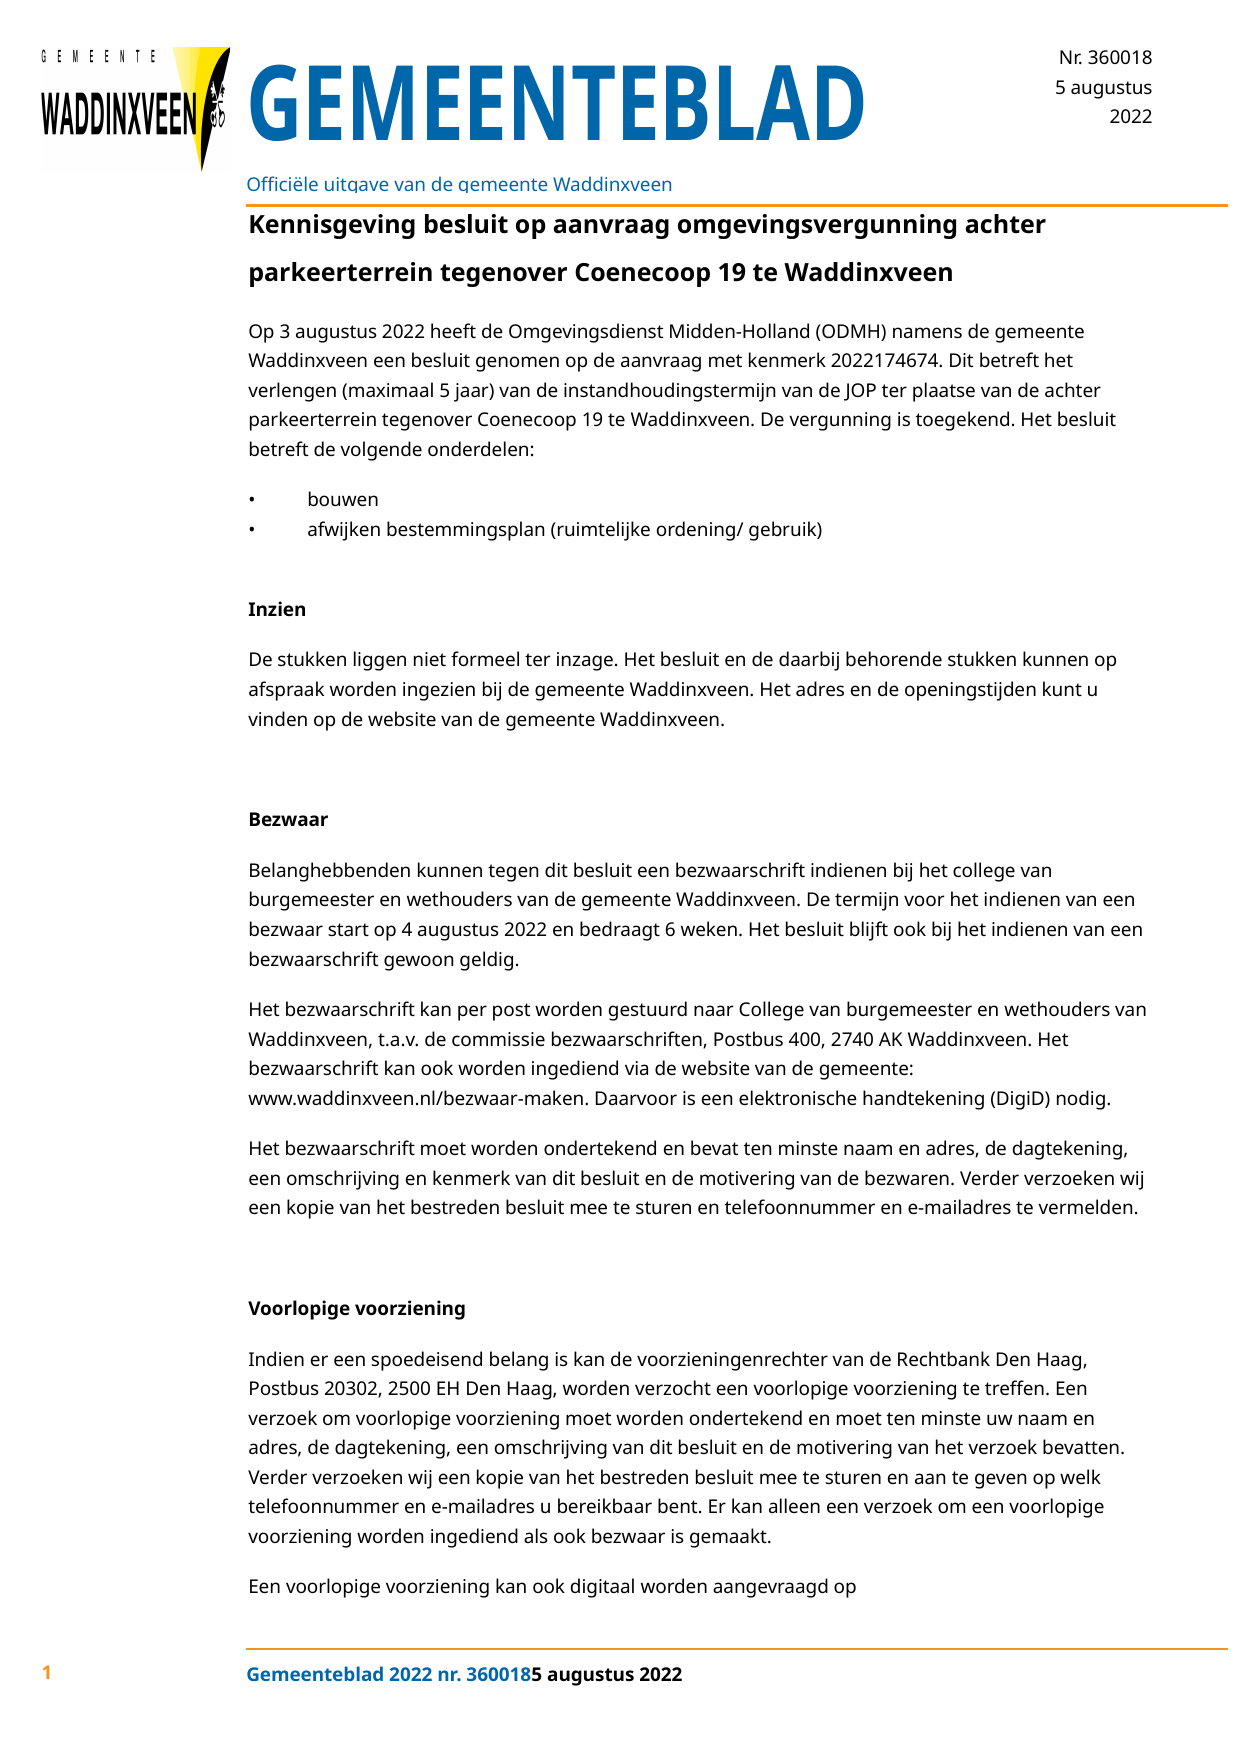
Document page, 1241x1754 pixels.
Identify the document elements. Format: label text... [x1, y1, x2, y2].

text Belanghebbenden kunnen tegen dit besluit een bezwaarschrift indienen bij het college van burgemeester en wethouders van de gemeente Waddinxveen. De termijn voor het indienen van een bezwaar start op 4 augustus 2022 en bedraagt 6 weken. Het besluit blijft ook bij het indienen van een bezwaarschrift gewoon geldig. [248, 857, 1152, 972]
list afwijken bestemmingsplan (ruimtelijke ordening/ gebruik) [248, 516, 1152, 542]
text Het bezwaarschrift moet worden ondertekend en bevat ten minste naam en adres, de dagtekening, een omschrijving en kenmerk van dit besluit en de motivering van de bezwaren. Verder verzoeken wij een kopie van het bestreden besluit mee te sturen en telefoonnummer en e-mailadres te vermelden. [248, 1135, 1152, 1220]
text Kennisgeving besluit op aanvraag omgevingsvergunning achter parkeerterrein tegenover Coenecoop 19 te Waddinxveen [248, 207, 1152, 288]
text Bezwaar [248, 807, 1152, 832]
text Het bezwaarschrift kan per post worden gestuurd naar College van burgemeester en wethouders van Waddinxveen, t.a.v. de commissie bezwaarschriften, Postbus 400, 2740 AK Waddinxveen. Het bezwaarschrift kan ook worden ingediend via de website van de gemeente: www.waddinxveen.nl/bezwaar-maken. Daarvoor is een elektronische handtekening (DigiD) nodig. [248, 996, 1152, 1111]
text Op 3 augustus 2022 heeft de Omgevingsdienst Midden-Holland (ODMH) namens de gemeente Waddinxveen een besluit genomen op de aanvraag met kenmerk 2022174674. Dit betreft het verlengen (maximaal 5 jaar) van de instandhoudingstermijn van de JOP ter plaatse van de achter parkeerterrein tegenover Coenecoop 19 te Waddinxveen. De vergunning is toegekend. Het besluit betreft de volgende onderdelen: [248, 318, 1152, 462]
text Inzien [248, 596, 1152, 622]
picture [41, 47, 231, 172]
text De stukken liggen niet formeel ter inzage. Het besluit en de daarbij behorende stukken kunnen op afspraak worden ingezien bij de gemeente Waddinxveen. Het adres en de openingstijden kunt u vinden op de website van de gemeente Waddinxveen. [248, 647, 1152, 732]
text Voorlopige voorziening [248, 1295, 1152, 1321]
text Indien er een spoedeisend belang is kan de voorzieningenrechter van de Rechtbank Den Haag, Postbus 20302, 2500 EH Den Haag, worden verzocht een voorlopige voorziening te treffen. Een verzoek om voorlopige voorziening moet worden ondertekend en moet ten minste uw naam en adres, de dagtekening, een omschrijving van dit besluit en de motivering van het verzoek bevatten. Verder verzoeken wij een kopie van het bestreden besluit mee te sturen en aan te geven op welk telefoonnummer en e-mailadres u bereikbaar bent. Er kan alleen een verzoek om een voorlopige voorziening worden ingediend als ook bezwaar is gemaakt. [248, 1346, 1152, 1549]
list bouwen [248, 487, 1152, 512]
text Een voorlopige voorziening kan ook digitaal worden aangevraagd op [248, 1574, 1152, 1599]
